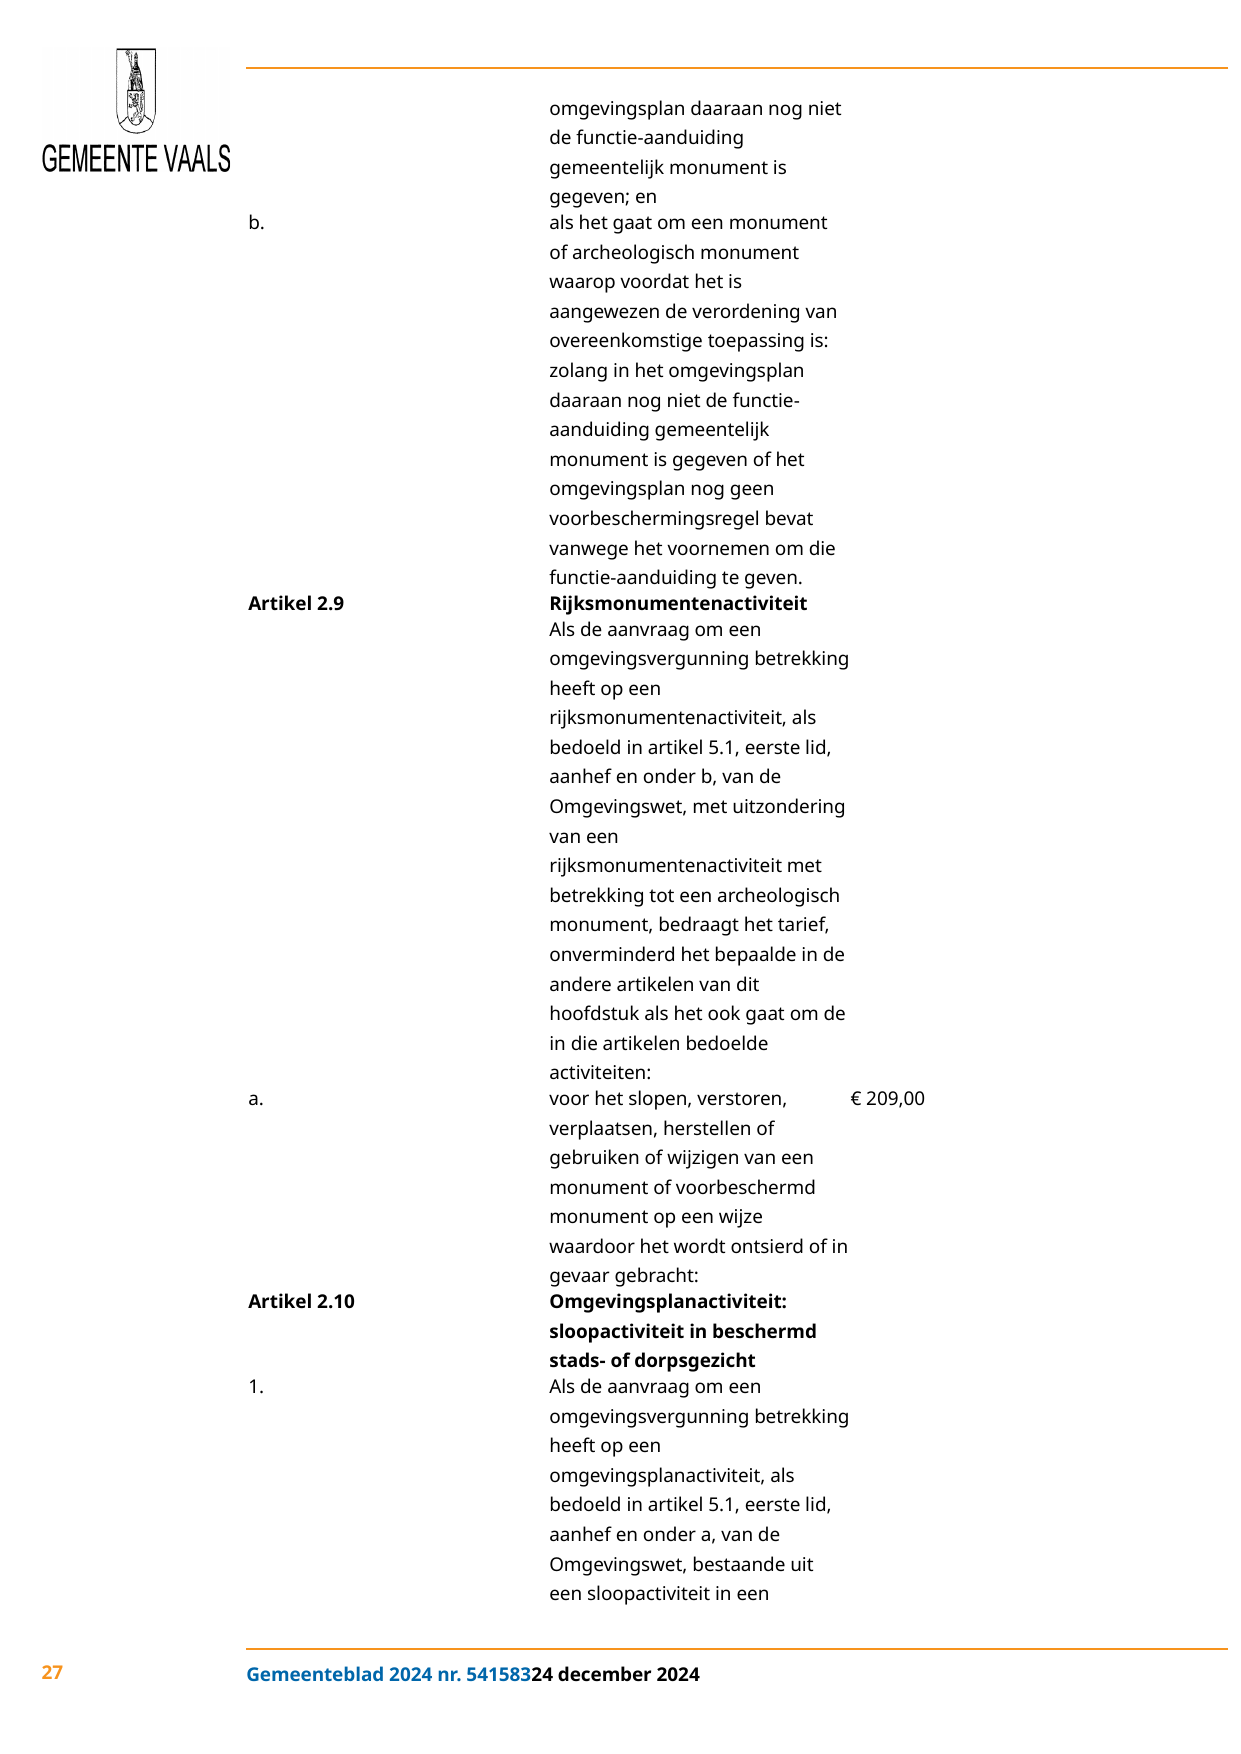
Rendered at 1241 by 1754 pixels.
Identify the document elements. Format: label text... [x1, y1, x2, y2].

table_cell [850, 95, 1152, 209]
table_cell Als de aanvraag om een omgevingsvergunning betrekking heeft op een omgevingsplanactiviteit, als bedoeld in artikel 5.1, eerste lid, aanhef en onder a, van de Omgevingswet, bestaande uit een sloopactiviteit in een [549, 1373, 850, 1606]
table_cell omgevingsplan daaraan nog niet de functie-aanduiding gemeentelijk monument is gegeven; en [549, 95, 850, 209]
table_cell [248, 616, 549, 1085]
table_cell [850, 616, 1152, 1085]
table_cell Omgevingsplanactiviteit: sloopactiviteit in beschermd stads- of dorpsgezicht [549, 1289, 850, 1373]
table_cell € 209,00 [850, 1085, 1152, 1288]
table_cell a. [248, 1085, 549, 1288]
table_cell b. [248, 209, 549, 590]
table_cell Artikel 2.9 [248, 590, 549, 616]
table_cell [248, 95, 549, 209]
table_cell Artikel 2.10 [248, 1289, 549, 1373]
table_cell Als de aanvraag om een omgevingsvergunning betrekking heeft op een rijksmonumentenactiviteit, als bedoeld in artikel 5.1, eerste lid, aanhef en onder b, van de Omgevingswet, met uitzondering van een rijksmonumentenactiviteit met betrekking tot een archeologisch monument, bedraagt het tarief, onverminderd het bepaalde in de andere artikelen van dit hoofdstuk als het ook gaat om de in die artikelen bedoelde activiteiten: [549, 616, 850, 1085]
picture [41, 47, 231, 172]
table_cell Rijksmonumentenactiviteit [549, 590, 850, 616]
table_cell voor het slopen, verstoren, verplaatsen, herstellen of gebruiken of wijzigen van een monument of voorbeschermd monument op een wijze waardoor het wordt ontsierd of in gevaar gebracht: [549, 1085, 850, 1288]
table_cell als het gaat om een monument of archeologisch monument waarop voordat het is aangewezen de verordening van overeenkomstige toepassing is: zolang in het omgevingsplan daaraan nog niet de functie-aanduiding gemeentelijk monument is gegeven of het omgevingsplan nog geen voorbeschermingsregel bevat vanwege het voornemen om die functie-aanduiding te geven. [549, 209, 850, 590]
table_cell 1. [248, 1373, 549, 1606]
table_cell [850, 1373, 1152, 1606]
table_cell [850, 590, 1152, 616]
table_cell [850, 1289, 1152, 1373]
table_cell [850, 209, 1152, 590]
